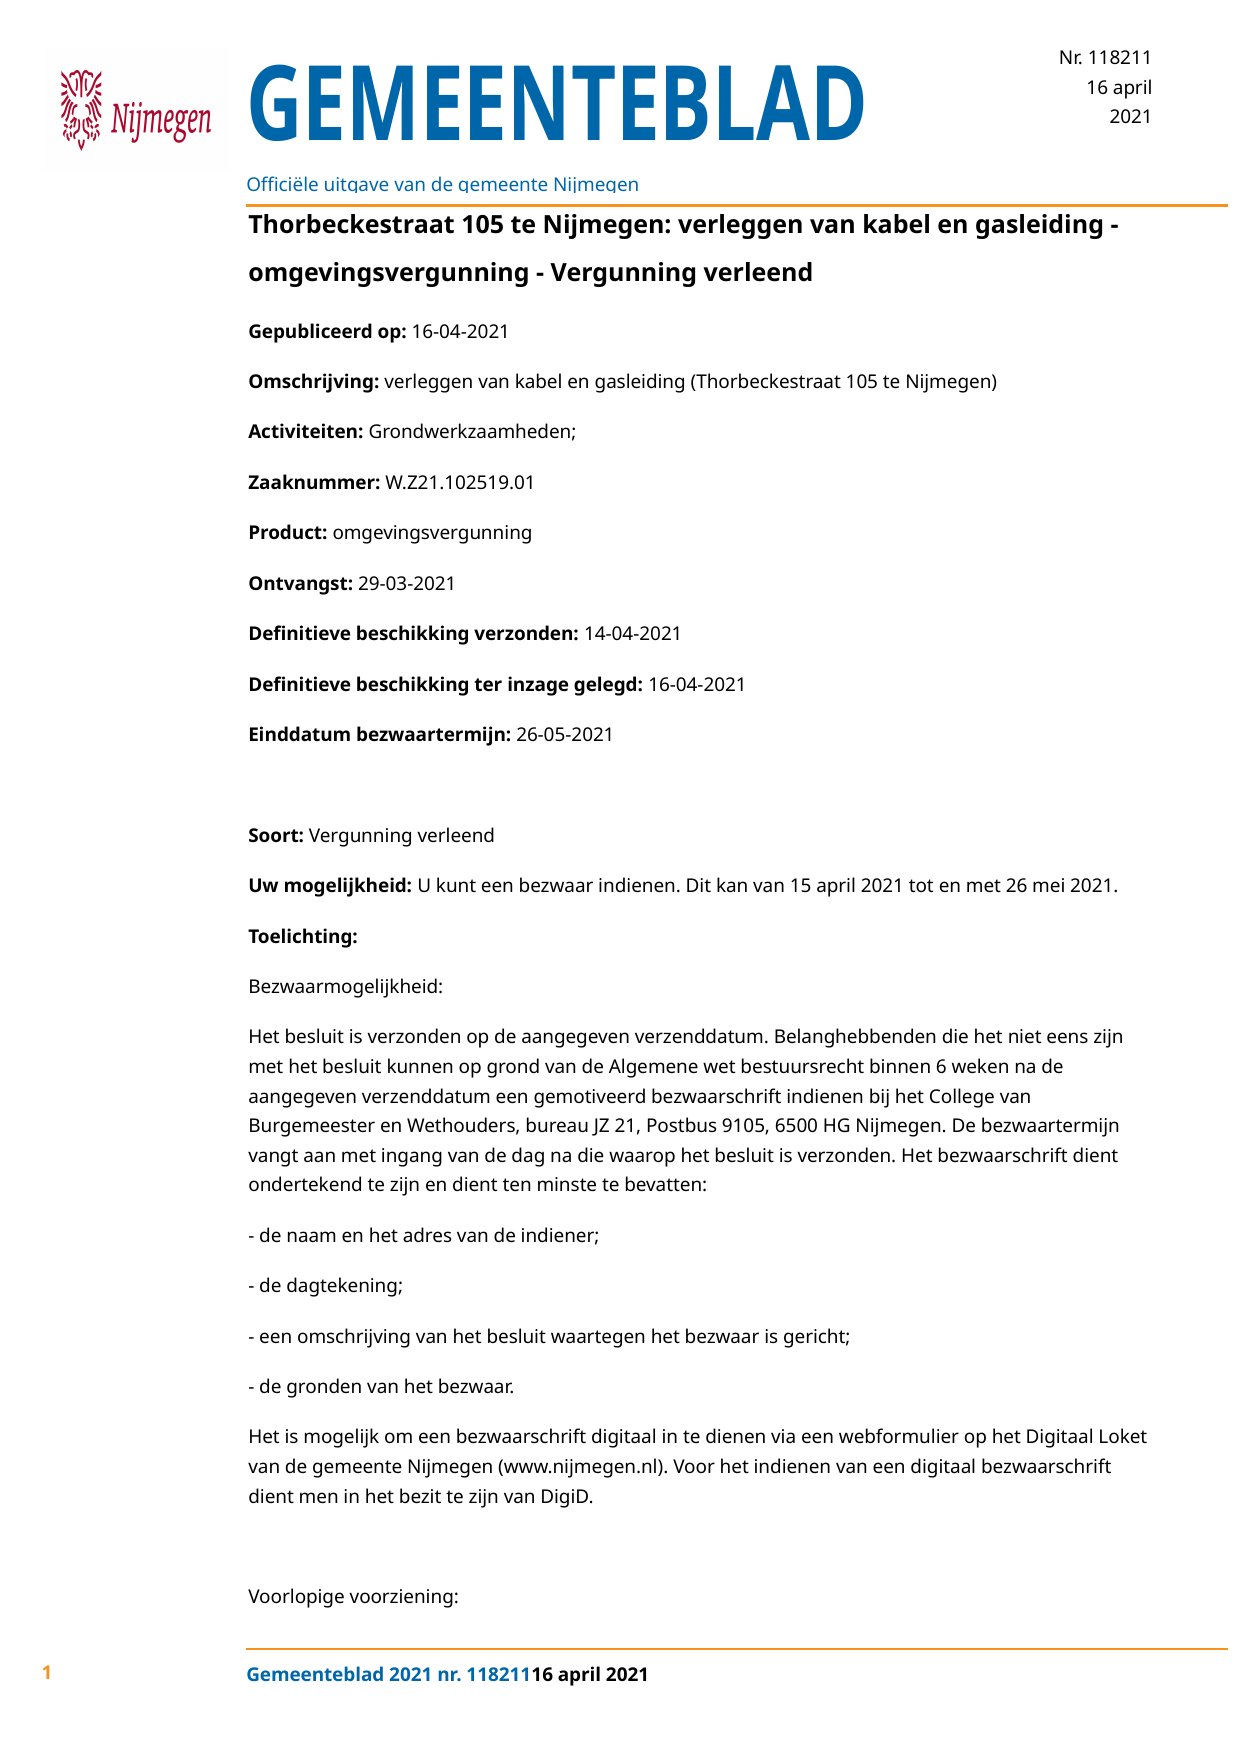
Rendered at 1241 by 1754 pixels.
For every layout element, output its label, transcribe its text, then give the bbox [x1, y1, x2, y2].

text Product: omgevingsvergunning [248, 519, 1152, 545]
text Definitieve beschikking verzonden: 14-04-2021 [248, 620, 1152, 646]
text Toelichting: [248, 923, 1152, 949]
text Soort: Vergunning verleend [248, 822, 1152, 848]
text Ontvangst: 29-03-2021 [248, 570, 1152, 596]
text Het is mogelijk om een bezwaarschrift digitaal in te dienen via een webformulier op het Digitaal Loket van de gemeente Nijmegen (www.nijmegen.nl). Voor het indienen van een digitaal bezwaarschrift dient men in het bezit te zijn van DigiD. [248, 1424, 1152, 1509]
text - een omschrijving van het besluit waartegen het bezwaar is gericht; [248, 1323, 1152, 1349]
text Gepubliceerd op: 16-04-2021 [248, 318, 1152, 344]
text Uw mogelijkheid: U kunt een bezwaar indienen. Dit kan van 15 april 2021 tot en met 26 mei 2021. [248, 872, 1152, 898]
text Zaaknummer: W.Z21.102519.01 [248, 469, 1152, 495]
text - de naam en het adres van de indiener; [248, 1222, 1152, 1248]
text Thorbeckestraat 105 te Nijmegen: verleggen van kabel en gasleiding - omgevingsvergunning - Vergunning verleend [248, 207, 1152, 288]
picture [41, 47, 231, 172]
text Het besluit is verzonden op de aangegeven verzenddatum. Belanghebbenden die het niet eens zijn met het besluit kunnen op grond van de Algemene wet bestuursrecht binnen 6 weken na de aangegeven verzenddatum een gemotiveerd bezwaarschrift indienen bij het College van Burgemeester en Wethouders, bureau JZ 21, Postbus 9105, 6500 HG Nijmegen. De bezwaartermijn vangt aan met ingang van de dag na die waarop het besluit is verzonden. Het bezwaarschrift dient ondertekend te zijn en dient ten minste te bevatten: [248, 1024, 1152, 1197]
text Definitieve beschikking ter inzage gelegd: 16-04-2021 [248, 671, 1152, 697]
text - de dagtekening; [248, 1272, 1152, 1298]
text Einddatum bezwaartermijn: 26-05-2021 [248, 721, 1152, 747]
text - de gronden van het bezwaar. [248, 1373, 1152, 1399]
text Activiteiten: Grondwerkzaamheden; [248, 419, 1152, 444]
text Bezwaarmogelijkheid: [248, 973, 1152, 999]
text Voorlopige voorziening: [248, 1584, 1152, 1609]
text Omschrijving: verleggen van kabel en gasleiding (Thorbeckestraat 105 te Nijmegen) [248, 368, 1152, 394]
